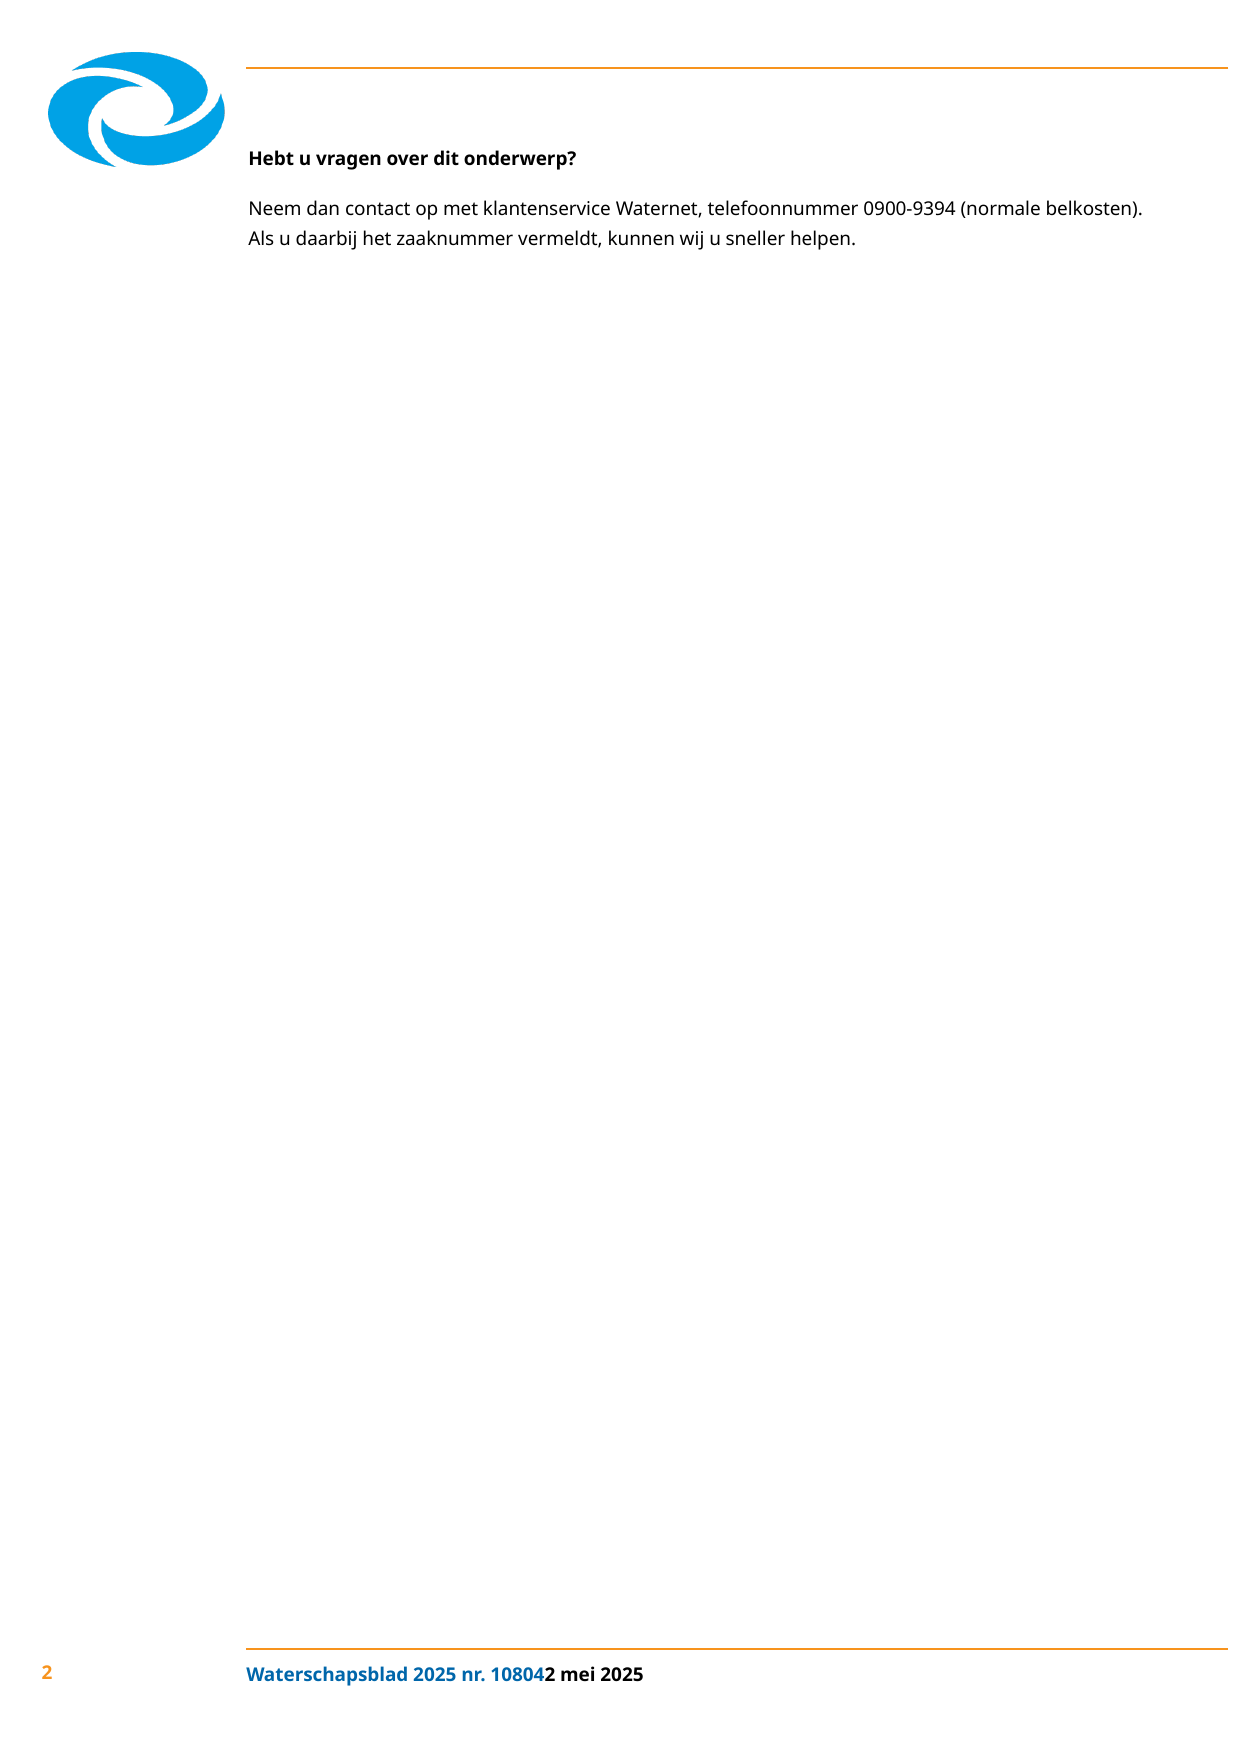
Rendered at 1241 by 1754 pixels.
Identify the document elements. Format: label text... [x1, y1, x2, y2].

text Neem dan contact op met klantenservice Waternet, telefoonnummer 0900-9394 (normale belkosten). Als u daarbij het zaaknummer vermeldt, kunnen wij u sneller helpen. [248, 196, 1152, 251]
text Hebt u vragen over dit onderwerp? [248, 145, 1152, 171]
picture [41, 47, 231, 172]
